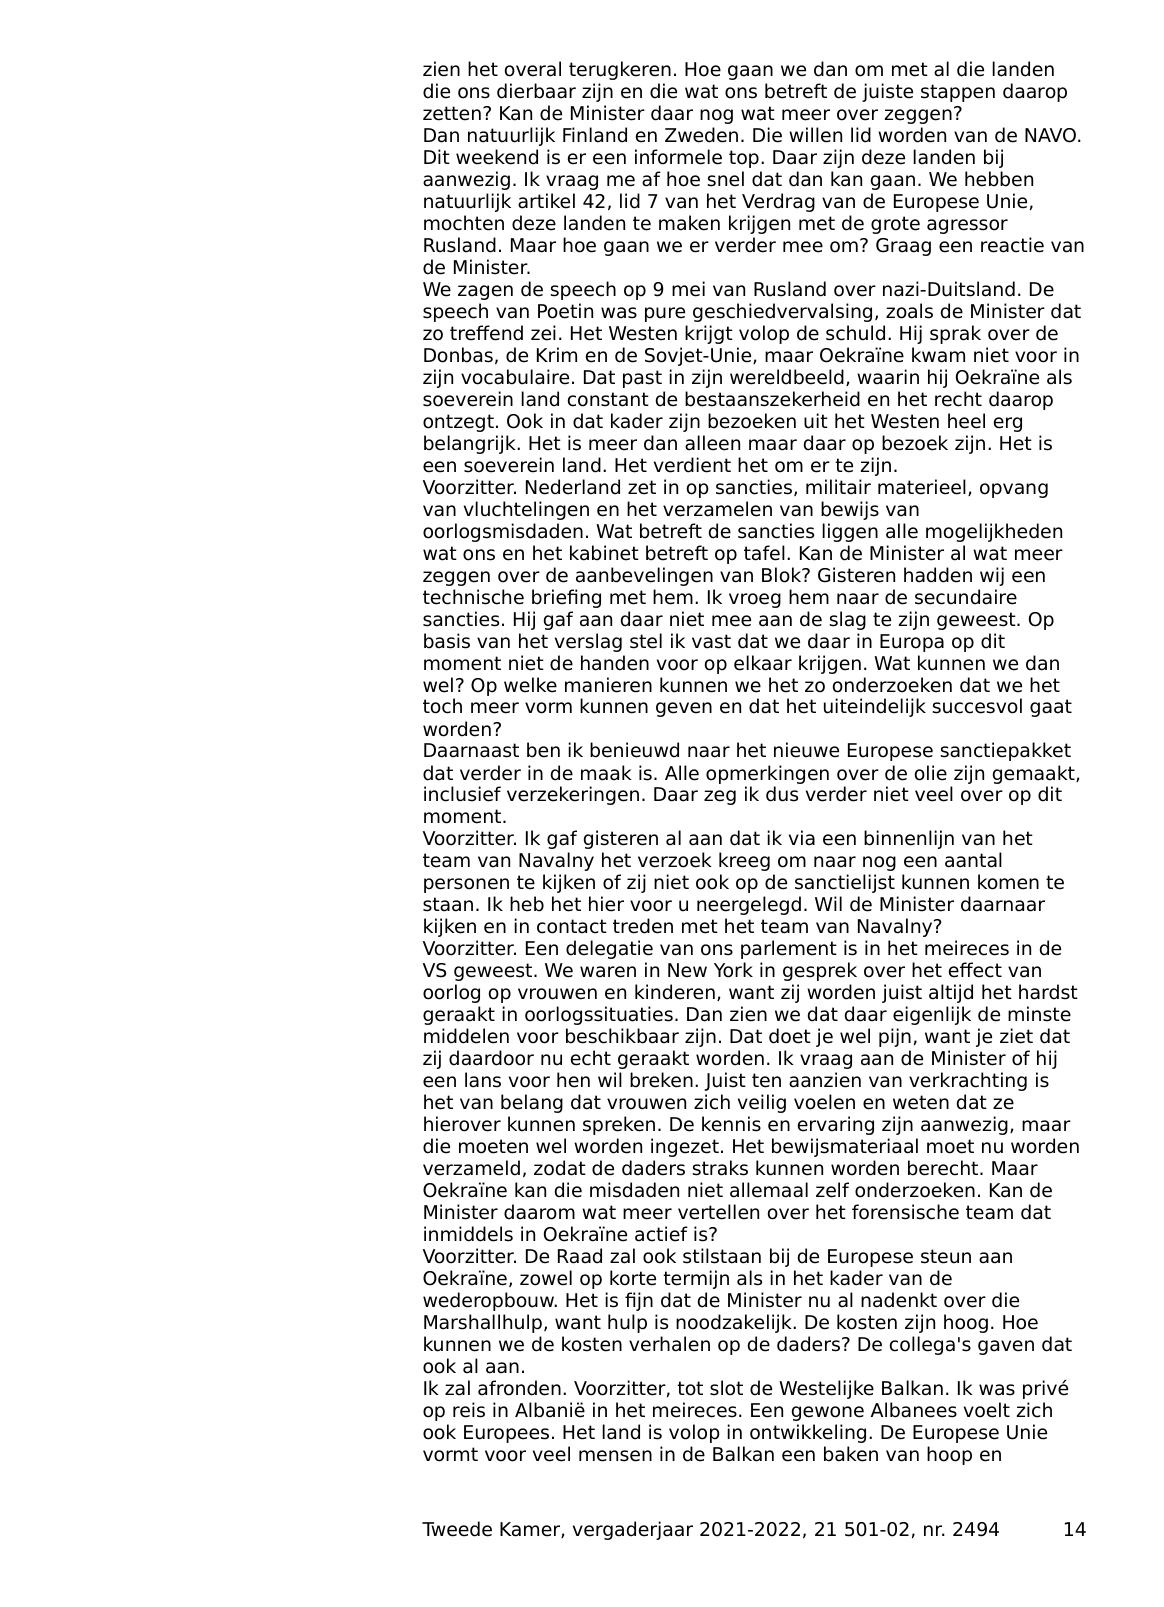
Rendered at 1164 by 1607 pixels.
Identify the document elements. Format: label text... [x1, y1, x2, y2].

text Voorzitter. De Raad zal ook stilstaan bij de Europese steun aan Oekraïne, zowel op korte termijn als in het kader van de wederopbouw. Het is fijn dat de Minister nu al nadenkt over die Marshallhulp, want hulp is noodzakelijk. De kosten zijn hoog. Hoe kunnen we de kosten verhalen op de daders? De collega's gaven dat ook al aan. [422, 1246, 1087, 1378]
text Daarnaast ben ik benieuwd naar het nieuwe Europese sanctiepakket dat verder in de maak is. Alle opmerkingen over de olie zijn gemaakt, inclusief verzekeringen. Daar zeg ik dus verder niet veel over op dit moment. [422, 740, 1087, 828]
text Voorzitter. Een delegatie van ons parlement is in het meireces in de VS geweest. We waren in New York in gesprek over het effect van oorlog op vrouwen en kinderen, want zij worden juist altijd het hardst geraakt in oorlogssituaties. Dan zien we dat daar eigenlijk de minste middelen voor beschikbaar zijn. Dat doet je wel pijn, want je ziet dat zij daardoor nu echt geraakt worden. Ik vraag aan de Minister of hij een lans voor hen wil breken. Juist ten aanzien van verkrachting is het van belang dat vrouwen zich veilig voelen en weten dat ze hierover kunnen spreken. De kennis en ervaring zijn aanwezig, maar die moeten wel worden ingezet. Het bewijsmateriaal moet nu worden verzameld, zodat de daders straks kunnen worden berecht. Maar Oekraïne kan die misdaden niet allemaal zelf onderzoeken. Kan de Minister daarom wat meer vertellen over het forensische team dat inmiddels in Oekraïne actief is? [422, 938, 1087, 1246]
text We zagen de speech op 9 mei van Rusland over nazi-Duitsland. De speech van Poetin was pure geschiedvervalsing, zoals de Minister dat zo treffend zei. Het Westen krijgt volop de schuld. Hij sprak over de Donbas, de Krim en de Sovjet-Unie, maar Oekraïne kwam niet voor in zijn vocabulaire. Dat past in zijn wereldbeeld, waarin hij Oekraïne als soeverein land constant de bestaanszekerheid en het recht daarop ontzegt. Ook in dat kader zijn bezoeken uit het Westen heel erg belangrijk. Het is meer dan alleen maar daar op bezoek zijn. Het is een soeverein land. Het verdient het om er te zijn. [422, 279, 1087, 477]
text Dan natuurlijk Finland en Zweden. Die willen lid worden van de NAVO. Dit weekend is er een informele top. Daar zijn deze landen bij aanwezig. Ik vraag me af hoe snel dat dan kan gaan. We hebben natuurlijk artikel 42, lid 7 van het Verdrag van de Europese Unie, mochten deze landen te maken krijgen met de grote agressor Rusland. Maar hoe gaan we er verder mee om? Graag een reactie van de Minister. [422, 125, 1087, 279]
text zien het overal terugkeren. Hoe gaan we dan om met al die landen die ons dierbaar zijn en die wat ons betreft de juiste stappen daarop zetten? Kan de Minister daar nog wat meer over zeggen? [422, 59, 1087, 125]
text Voorzitter. Nederland zet in op sancties, militair materieel, opvang van vluchtelingen en het verzamelen van bewijs van oorlogsmisdaden. Wat betreft de sancties liggen alle mogelijkheden wat ons en het kabinet betreft op tafel. Kan de Minister al wat meer zeggen over de aanbevelingen van Blok? Gisteren hadden wij een technische briefing met hem. Ik vroeg hem naar de secundaire sancties. Hij gaf aan daar niet mee aan de slag te zijn geweest. Op basis van het verslag stel ik vast dat we daar in Europa op dit moment niet de handen voor op elkaar krijgen. Wat kunnen we dan wel? Op welke manieren kunnen we het zo onderzoeken dat we het toch meer vorm kunnen geven en dat het uiteindelijk succesvol gaat worden? [422, 477, 1087, 740]
text Voorzitter. Ik gaf gisteren al aan dat ik via een binnenlijn van het team van Navalny het verzoek kreeg om naar nog een aantal personen te kijken of zij niet ook op de sanctielijst kunnen komen te staan. Ik heb het hier voor u neergelegd. Wil de Minister daarnaar kijken en in contact treden met het team van Navalny? [422, 828, 1087, 938]
text Ik zal afronden. Voorzitter, tot slot de Westelijke Balkan. Ik was privé op reis in Albanië in het meireces. Een gewone Albanees voelt zich ook Europees. Het land is volop in ontwikkeling. De Europese Unie vormt voor veel mensen in de Balkan een baken van hoop en [422, 1378, 1087, 1466]
